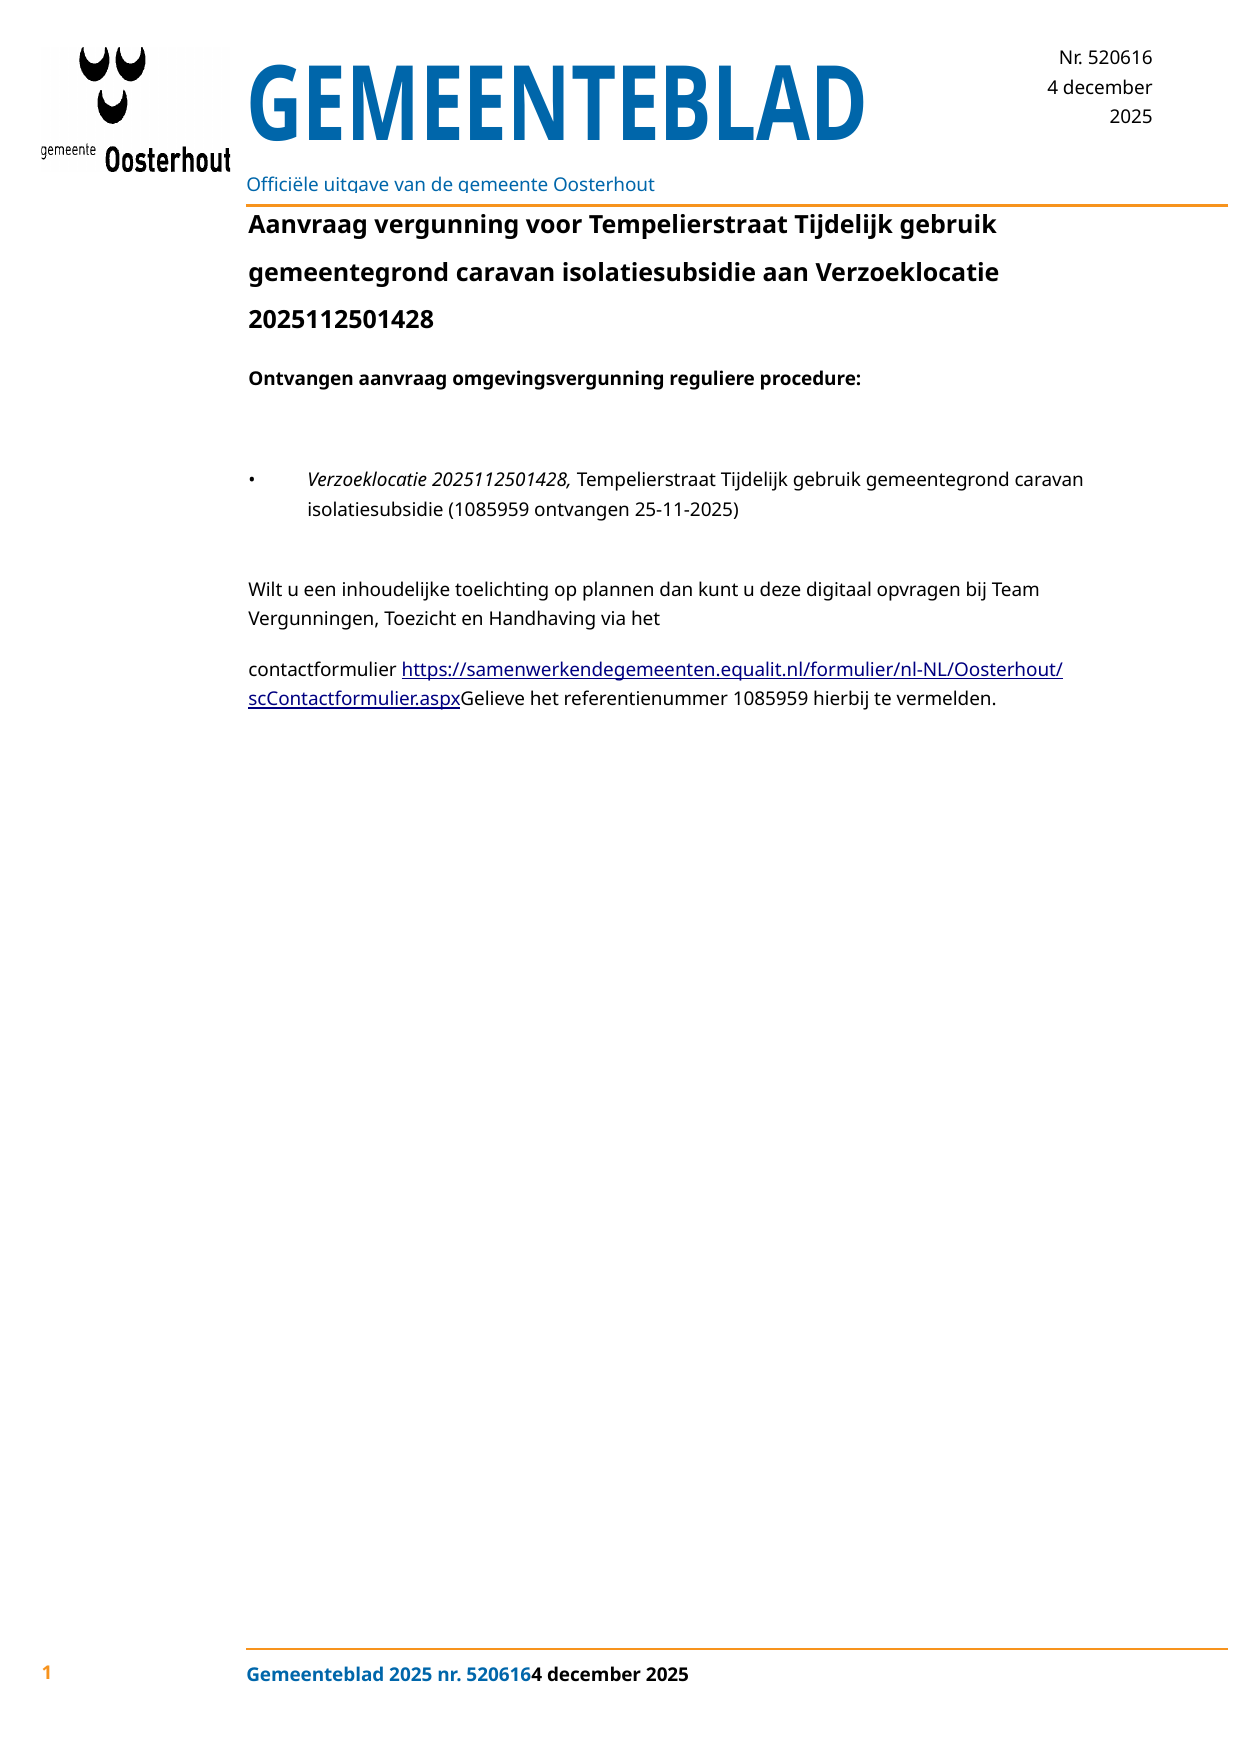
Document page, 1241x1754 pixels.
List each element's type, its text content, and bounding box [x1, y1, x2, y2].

text Wilt u een inhoudelijke toelichting op plannen dan kunt u deze digitaal opvragen bij Team Vergunningen, Toezicht en Handhaving via het [248, 576, 1152, 631]
text contactformulier https://samenwerkendegemeenten.equalit.nl/formulier/nl-NL/Oosterhout/scContactformulier.aspxGelieve het referentienummer 1085959 hierbij te vermelden. [248, 656, 1152, 711]
picture [41, 47, 231, 172]
text Ontvangen aanvraag omgevingsvergunning reguliere procedure: [248, 366, 1152, 391]
list Verzoeklocatie 2025112501428, Tempelierstraat Tijdelijk gebruik gemeentegrond caravan isolatiesubsidie (1085959 ontvangen 25-11-2025) [248, 466, 1152, 522]
text Aanvraag vergunning voor Tempelierstraat Tijdelijk gebruik gemeentegrond caravan isolatiesubsidie aan Verzoeklocatie 2025112501428 [248, 207, 1152, 336]
